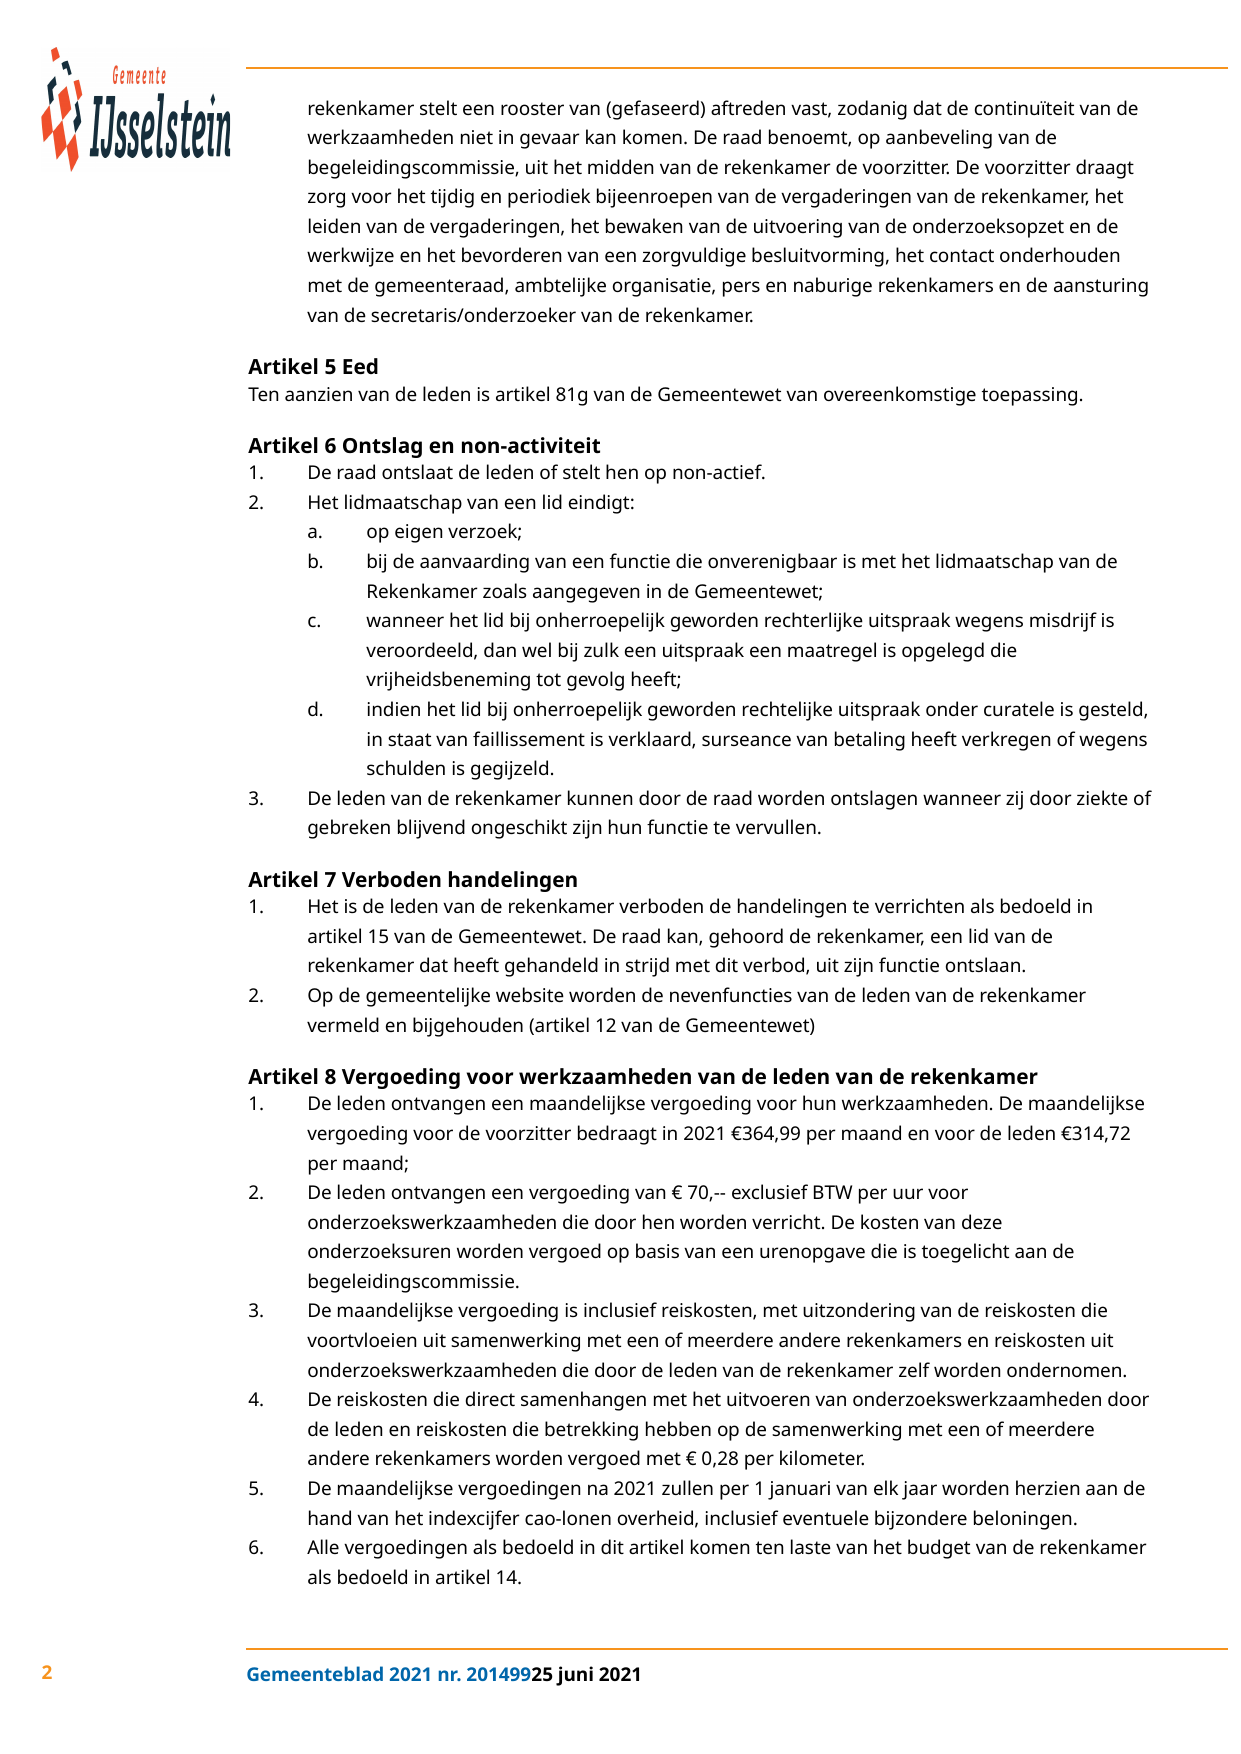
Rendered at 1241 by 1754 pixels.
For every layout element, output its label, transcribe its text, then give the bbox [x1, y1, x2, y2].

text Artikel 6 Ontslag en non-activiteit [248, 431, 1152, 459]
list Op de gemeentelijke website worden de nevenfuncties van de leden van de rekenkamer vermeld en bijgehouden (artikel 12 van de Gemeentewet) [248, 982, 1152, 1037]
list indien het lid bij onherroepelijk geworden rechtelijke uitspraak onder curatele is gesteld, in staat van faillissement is verklaard, surseance van betaling heeft verkregen of wegens schulden is gegijzeld. [307, 696, 1152, 781]
list Het lidmaatschap van een lid eindigt: [248, 489, 1152, 515]
list rekenkamer stelt een rooster van (gefaseerd) aftreden vast, zodanig dat de continuïteit van de werkzaamheden niet in gevaar kan komen. De raad benoemt, op aanbeveling van de begeleidingscommissie, uit het midden van de rekenkamer de voorzitter. De voorzitter draagt zorg voor het tijdig en periodiek bijeenroepen van de vergaderingen van de rekenkamer, het leiden van de vergaderingen, het bewaken van de uitvoering van de onderzoeksopzet en de werkwijze en het bevorderen van een zorgvuldige besluitvorming, het contact onderhouden met de gemeenteraad, ambtelijke organisatie, pers en naburige rekenkamers en de aansturing van de secretaris/onderzoeker van de rekenkamer. [248, 95, 1152, 328]
picture [41, 47, 231, 172]
list De leden ontvangen een vergoeding van € 70,-- exclusief BTW per uur voor onderzoekswerkzaamheden die door hen worden verricht. De kosten van deze onderzoeksuren worden vergoed op basis van een urenopgave die is toegelicht aan de begeleidingscommissie. [248, 1179, 1152, 1294]
text Ten aanzien van de leden is artikel 81g van de Gemeentewet van overeenkomstige toepassing. [248, 381, 1152, 406]
list bij de aanvaarding van een functie die onverenigbaar is met het lidmaatschap van de Rekenkamer zoals aangegeven in de Gemeentewet; [307, 548, 1152, 604]
list De raad ontslaat de leden of stelt hen op non-actief. [248, 459, 1152, 485]
list wanneer het lid bij onherroepelijk geworden rechterlijke uitspraak wegens misdrijf is veroordeeld, dan wel bij zulk een uitspraak een maatregel is opgelegd die vrijheidsbeneming tot gevolg heeft; [307, 607, 1152, 692]
list Het is de leden van de rekenkamer verboden de handelingen te verrichten als bedoeld in artikel 15 van de Gemeentewet. De raad kan, gehoord de rekenkamer, een lid van de rekenkamer dat heeft gehandeld in strijd met dit verbod, uit zijn functie ontslaan. [248, 893, 1152, 978]
list De leden van de rekenkamer kunnen door de raad worden ontslagen wanneer zij door ziekte of gebreken blijvend ongeschikt zijn hun functie te vervullen. [248, 785, 1152, 840]
list De maandelijkse vergoedingen na 2021 zullen per 1 januari van elk jaar worden herzien aan de hand van het indexcijfer cao-lonen overheid, inclusief eventuele bijzondere beloningen. [248, 1475, 1152, 1531]
list De reiskosten die direct samenhangen met het uitvoeren van onderzoekswerkzaamheden door de leden en reiskosten die betrekking hebben op de samenwerking met een of meerdere andere rekenkamers worden vergoed met € 0,28 per kilometer. [248, 1386, 1152, 1471]
list De maandelijkse vergoeding is inclusief reiskosten, met uitzondering van de reiskosten die voortvloeien uit samenwerking met een of meerdere andere rekenkamers en reiskosten uit onderzoekswerkzaamheden die door de leden van de rekenkamer zelf worden ondernomen. [248, 1298, 1152, 1383]
list De leden ontvangen een maandelijkse vergoeding voor hun werkzaamheden. De maandelijkse vergoeding voor de voorzitter bedraagt in 2021 €364,99 per maand en voor de leden €314,72 per maand; [248, 1091, 1152, 1176]
list op eigen verzoek; [307, 519, 1152, 544]
text Artikel 5 Eed [248, 352, 1152, 381]
text Artikel 8 Vergoeding voor werkzaamheden van de leden van de rekenkamer [248, 1062, 1152, 1091]
text Artikel 7 Verboden handelingen [248, 865, 1152, 893]
list Alle vergoedingen als bedoeld in dit artikel komen ten laste van het budget van de rekenkamer als bedoeld in artikel 14. [248, 1534, 1152, 1590]
